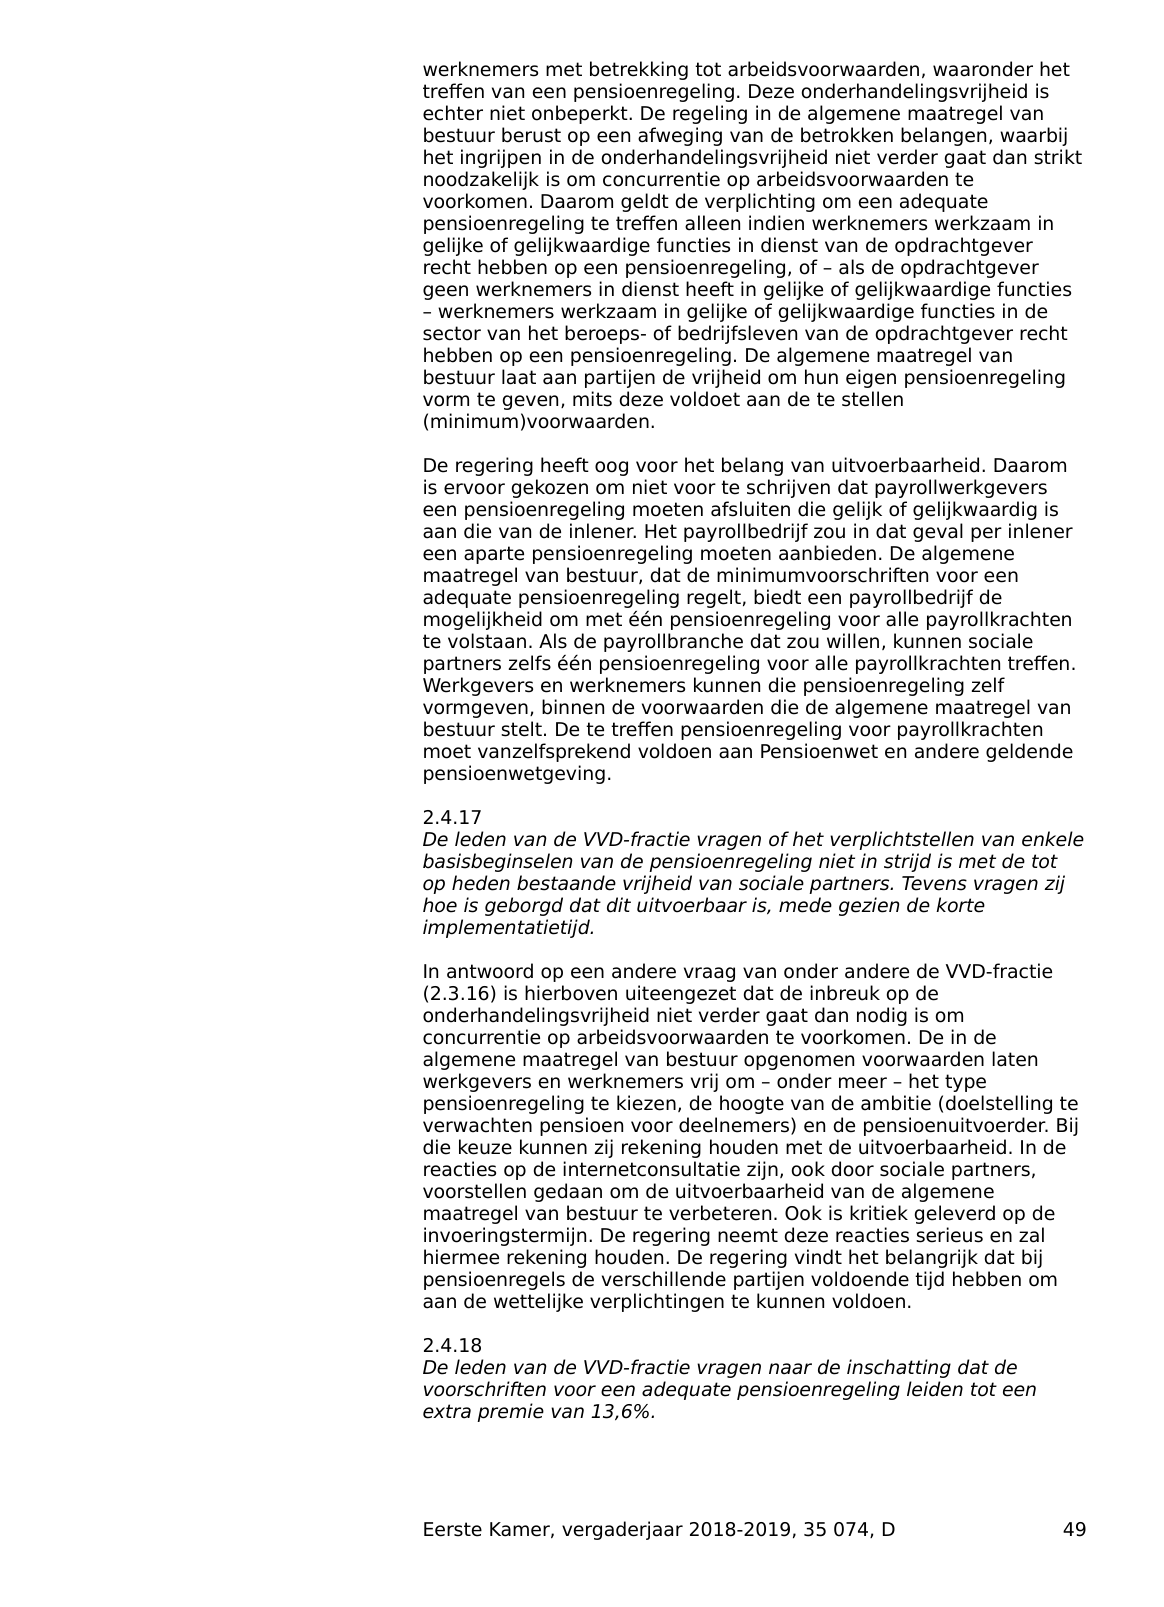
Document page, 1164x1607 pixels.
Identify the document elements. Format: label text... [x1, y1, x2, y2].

text De leden van de VVD-fractie vragen of het verplichtstellen van enkele basisbeginselen van de pensioenregeling niet in strijd is met de tot op heden bestaande vrijheid van sociale partners. Tevens vragen zij hoe is geborgd dat dit uitvoerbaar is, mede gezien de korte implementatietijd. [422, 829, 1087, 939]
text De regering heeft oog voor het belang van uitvoerbaarheid. Daarom is ervoor gekozen om niet voor te schrijven dat payrollwerkgevers een pensioenregeling moeten afsluiten die gelijk of gelijkwaardig is aan die van de inlener. Het payrollbedrijf zou in dat geval per inlener een aparte pensioenregeling moeten aanbieden. De algemene maatregel van bestuur, dat de minimumvoorschriften voor een adequate pensioenregeling regelt, biedt een payrollbedrijf de mogelijkheid om met één pensioenregeling voor alle payrollkrachten te volstaan. Als de payrollbranche dat zou willen, kunnen sociale partners zelfs één pensioenregeling voor alle payrollkrachten treffen. Werkgevers en werknemers kunnen die pensioenregeling zelf vormgeven, binnen de voorwaarden die de algemene maatregel van bestuur stelt. De te treffen pensioenregeling voor payrollkrachten moet vanzelfsprekend voldoen aan Pensioenwet en andere geldende pensioenwetgeving. [422, 455, 1087, 784]
text 2.4.17 [422, 807, 1087, 829]
text 2.4.18 [422, 1335, 1087, 1357]
text De leden van de VVD-fractie vragen naar de inschatting dat de voorschriften voor een adequate pensioenregeling leiden tot een extra premie van 13,6%. [422, 1357, 1087, 1423]
text werknemers met betrekking tot arbeidsvoorwaarden, waaronder het treffen van een pensioenregeling. Deze onderhandelingsvrijheid is echter niet onbeperkt. De regeling in de algemene maatregel van bestuur berust op een afweging van de betrokken belangen, waarbij het ingrijpen in de onderhandelingsvrijheid niet verder gaat dan strikt noodzakelijk is om concurrentie op arbeidsvoorwaarden te voorkomen. Daarom geldt de verplichting om een adequate pensioenregeling te treffen alleen indien werknemers werkzaam in gelijke of gelijkwaardige functies in dienst van de opdrachtgever recht hebben op een pensioenregeling, of – als de opdrachtgever geen werknemers in dienst heeft in gelijke of gelijkwaardige functies – werknemers werkzaam in gelijke of gelijkwaardige functies in de sector van het beroeps- of bedrijfsleven van de opdrachtgever recht hebben op een pensioenregeling. De algemene maatregel van bestuur laat aan partijen de vrijheid om hun eigen pensioenregeling vorm te geven, mits deze voldoet aan de te stellen (minimum)voorwaarden. [422, 59, 1087, 433]
text In antwoord op een andere vraag van onder andere de VVD-fractie (2.3.16) is hierboven uiteengezet dat de inbreuk op de onderhandelingsvrijheid niet verder gaat dan nodig is om concurrentie op arbeidsvoorwaarden te voorkomen. De in de algemene maatregel van bestuur opgenomen voorwaarden laten werkgevers en werknemers vrij om – onder meer – het type pensioenregeling te kiezen, de hoogte van de ambitie (doelstelling te verwachten pensioen voor deelnemers) en de pensioenuitvoerder. Bij die keuze kunnen zij rekening houden met de uitvoerbaarheid. In de reacties op de internetconsultatie zijn, ook door sociale partners, voorstellen gedaan om de uitvoerbaarheid van de algemene maatregel van bestuur te verbeteren. Ook is kritiek geleverd op de invoeringstermijn. De regering neemt deze reacties serieus en zal hiermee rekening houden. De regering vindt het belangrijk dat bij pensioenregels de verschillende partijen voldoende tijd hebben om aan de wettelijke verplichtingen te kunnen voldoen. [422, 961, 1087, 1312]
